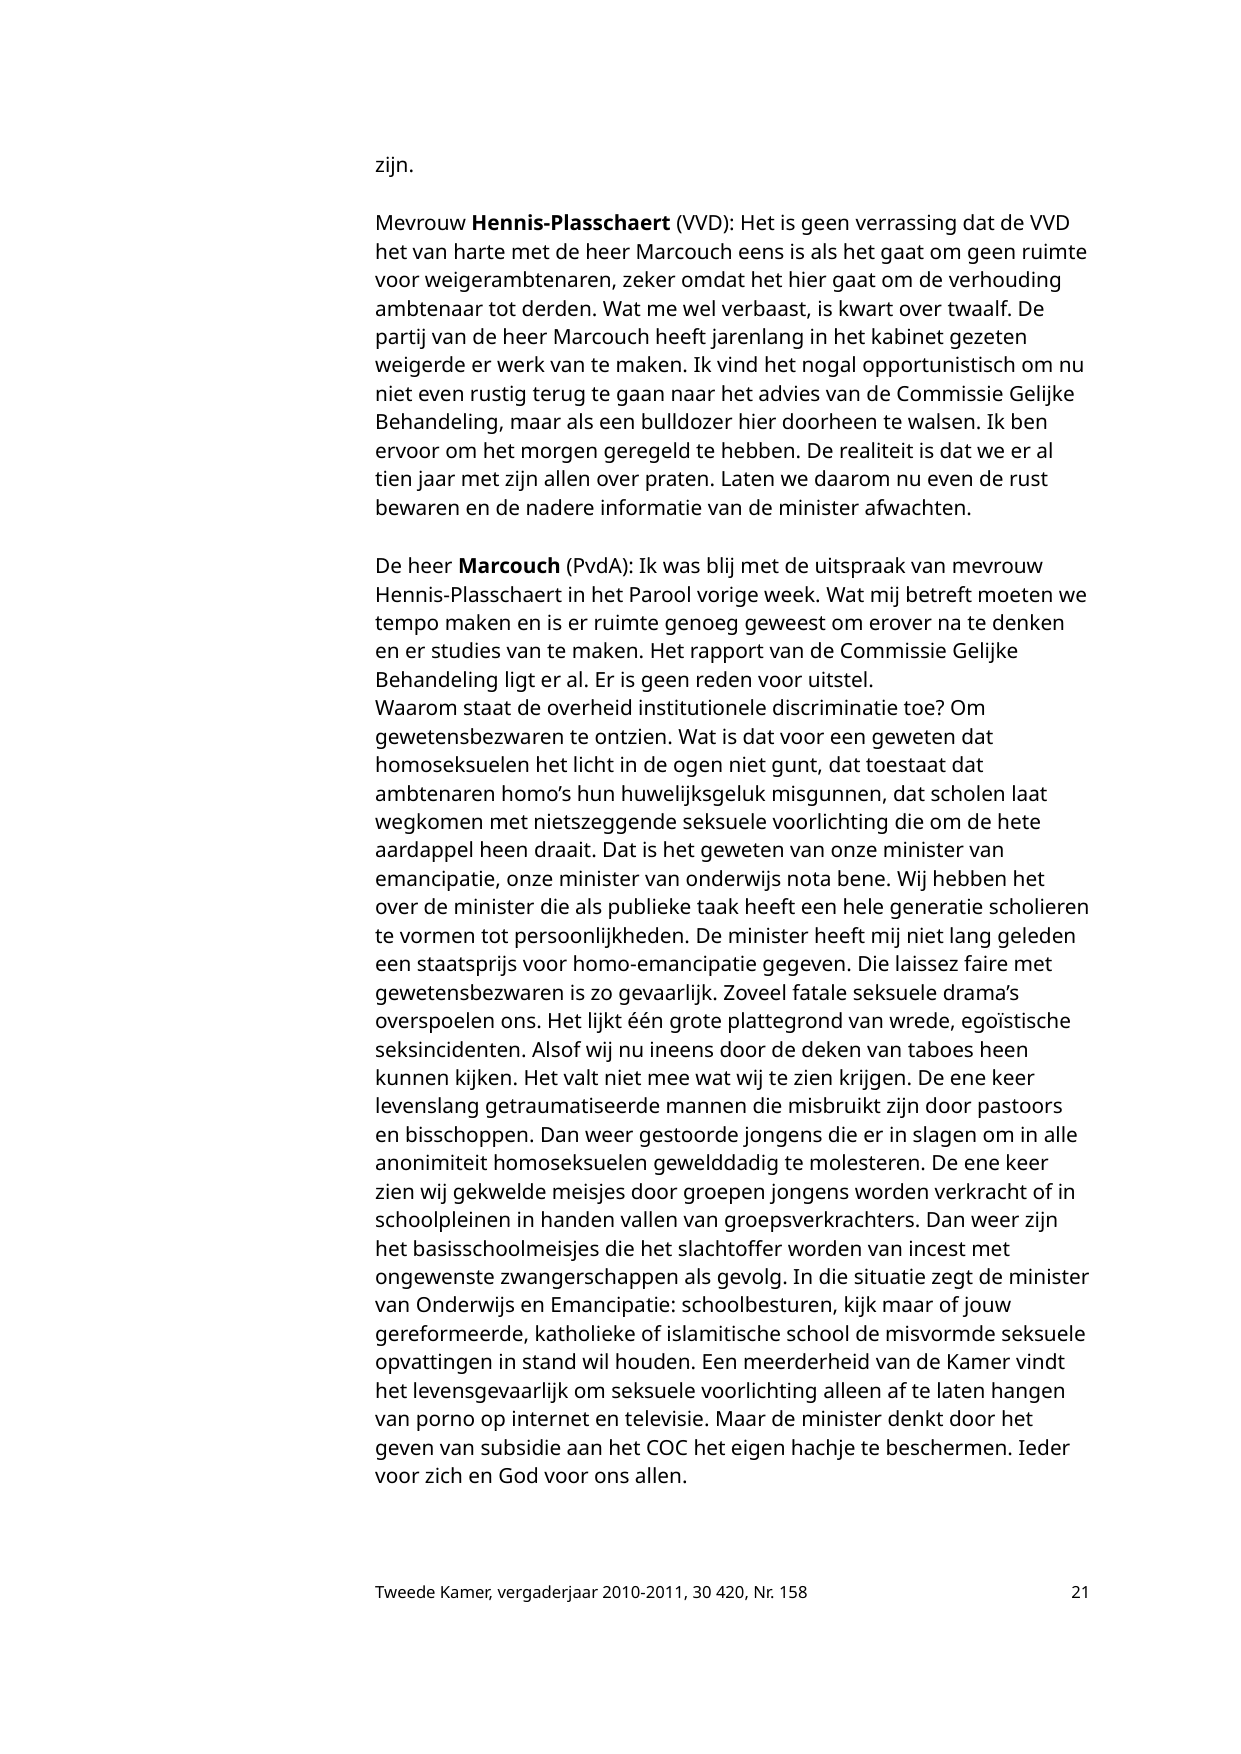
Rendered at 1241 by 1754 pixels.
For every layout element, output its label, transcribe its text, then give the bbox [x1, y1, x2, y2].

text De heer Marcouch (PvdA): Ik was blij met de uitspraak van mevrouw Hennis-Plasschaert in het Parool vorige week. Wat mij betreft moeten we tempo maken en is er ruimte genoeg geweest om erover na te denken en er studies van te maken. Het rapport van de Commissie Gelijke Behandeling ligt er al. Er is geen reden voor uitstel. [375, 551, 1090, 693]
text Waarom staat de overheid institutionele discriminatie toe? Om gewetensbezwaren te ontzien. Wat is dat voor een geweten dat homoseksuelen het licht in de ogen niet gunt, dat toestaat dat ambtenaren homo’s hun huwelijksgeluk misgunnen, dat scholen laat wegkomen met nietszeggende seksuele voorlichting die om de hete aardappel heen draait. Dat is het geweten van onze minister van emancipatie, onze minister van onderwijs nota bene. Wij hebben het over de minister die als publieke taak heeft een hele generatie scholieren te vormen tot persoonlijkheden. De minister heeft mij niet lang geleden een staatsprijs voor homo-emancipatie gegeven. Die laissez faire met gewetensbezwaren is zo gevaarlijk. Zoveel fatale seksuele drama’s overspoelen ons. Het lijkt één grote plattegrond van wrede, egoïstische seksincidenten. Alsof wij nu ineens door de deken van taboes heen kunnen kijken. Het valt niet mee wat wij te zien krijgen. De ene keer levenslang getraumatiseerde mannen die misbruikt zijn door pastoors en bisschoppen. Dan weer gestoorde jongens die er in slagen om in alle anonimiteit homoseksuelen gewelddadig te molesteren. De ene keer zien wij gekwelde meisjes door groepen jongens worden verkracht of in schoolpleinen in handen vallen van groepsverkrachters. Dan weer zijn het basisschoolmeisjes die het slachtoffer worden van incest met ongewenste zwangerschappen als gevolg. In die situatie zegt de minister van Onderwijs en Emancipatie: schoolbesturen, kijk maar of jouw gereformeerde, katholieke of islamitische school de misvormde seksuele opvattingen in stand wil houden. Een meerderheid van de Kamer vindt het levensgevaarlijk om seksuele voorlichting alleen af te laten hangen van porno op internet en televisie. Maar de minister denkt door het geven van subsidie aan het COC het eigen hachje te beschermen. Ieder voor zich en God voor ons allen. [375, 693, 1090, 1490]
text Mevrouw Hennis-Plasschaert (VVD): Het is geen verrassing dat de VVD het van harte met de heer Marcouch eens is als het gaat om geen ruimte voor weigerambtenaren, zeker omdat het hier gaat om de verhouding ambtenaar tot derden. Wat me wel verbaast, is kwart over twaalf. De partij van de heer Marcouch heeft jarenlang in het kabinet gezeten weigerde er werk van te maken. Ik vind het nogal opportunistisch om nu niet even rustig terug te gaan naar het advies van de Commissie Gelijke Behandeling, maar als een bulldozer hier doorheen te walsen. Ik ben ervoor om het morgen geregeld te hebben. De realiteit is dat we er al tien jaar met zijn allen over praten. Laten we daarom nu even de rust bewaren en de nadere informatie van de minister afwachten. [375, 208, 1090, 521]
text zijn. [375, 150, 1090, 178]
